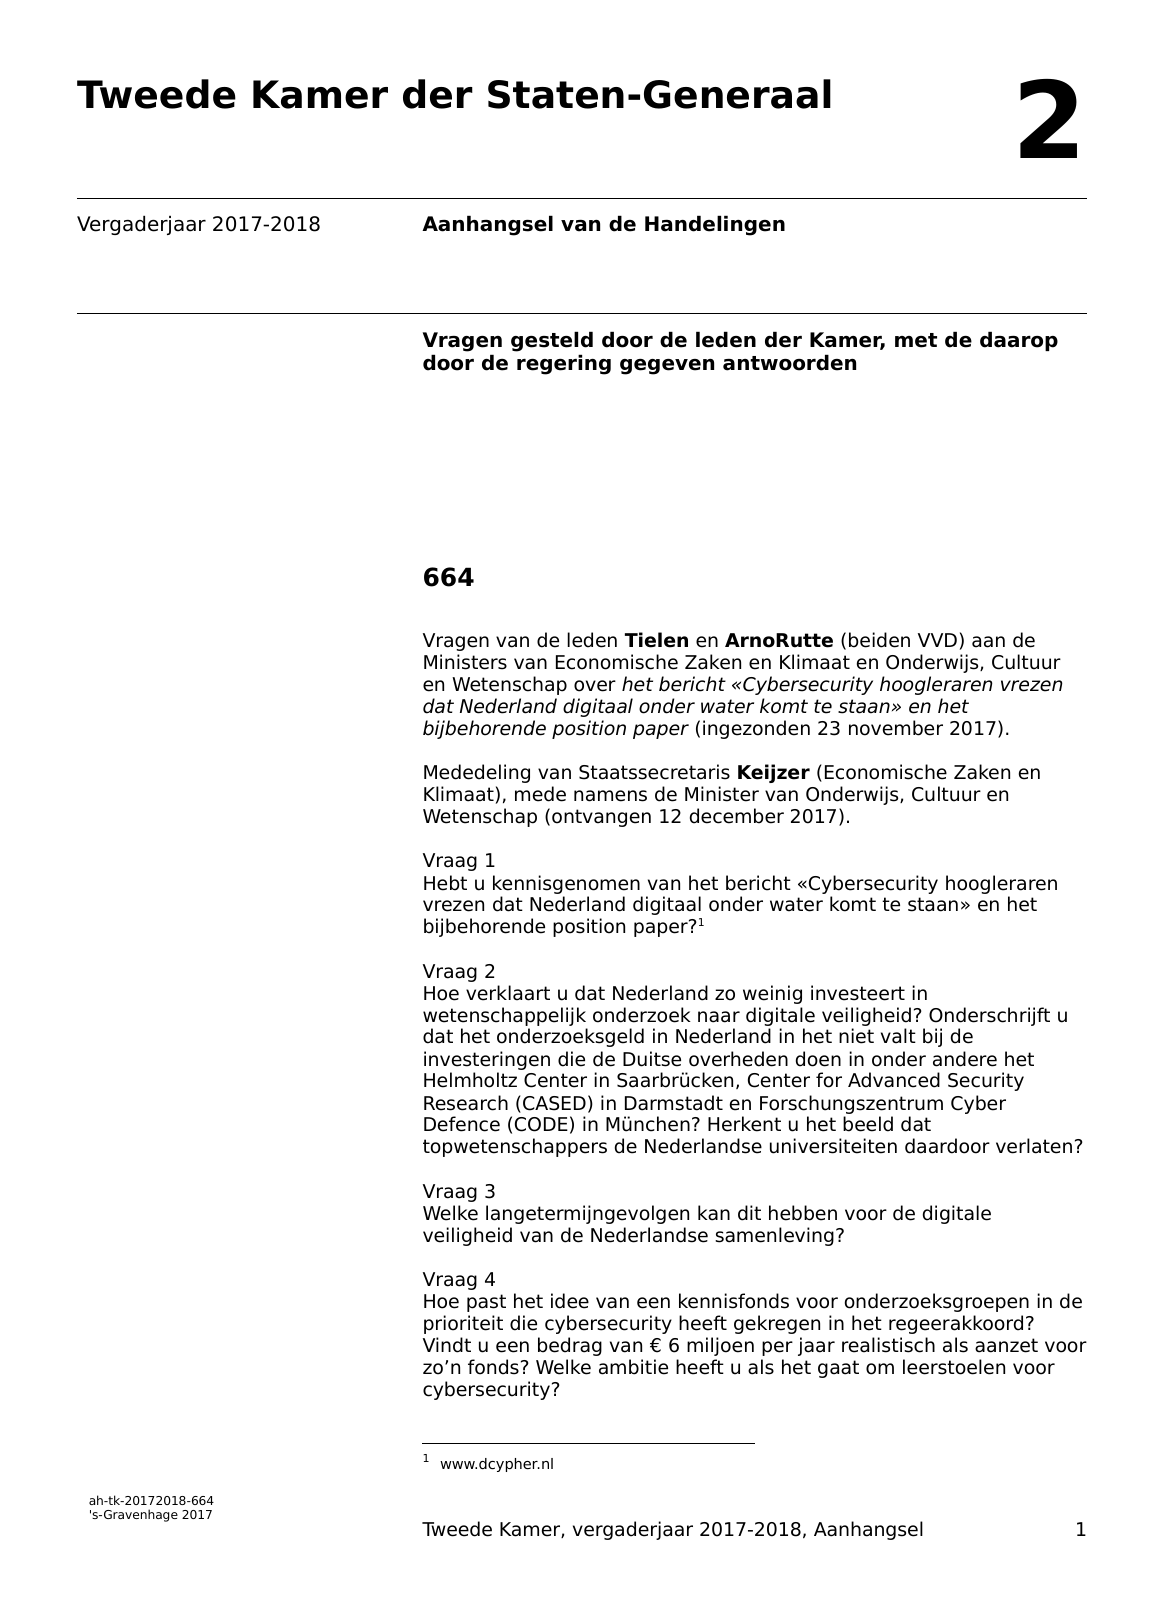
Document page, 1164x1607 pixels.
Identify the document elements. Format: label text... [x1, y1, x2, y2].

text Vragen van de leden Tielen en ArnoRutte (beiden VVD) aan de Ministers van Economische Zaken en Klimaat en Onderwijs, Cultuur en Wetenschap over het bericht «Cybersecurity hoogleraren vrezen dat Nederland digitaal onder water komt te staan» en het bijbehorende position paper (ingezonden 23 november 2017). [422, 630, 1087, 740]
table_cell Aanhangsel van de Handelingen [422, 199, 1087, 313]
text Hoe verklaart u dat Nederland zo weinig investeert in wetenschappelijk onderzoek naar digitale veiligheid? Onderschrijft u dat het onderzoeksgeld in Nederland in het niet valt bij de investeringen die de Duitse overheden doen in onder andere het Helmholtz Center in Saarbrücken, Center for Advanced Security Research (CASED) in Darmstadt en Forschungszentrum Cyber Defence (CODE) in München? Herkent u het beeld dat topwetenschappers de Nederlandse universiteiten daardoor verlaten? [422, 982, 1087, 1158]
table_header Tweede Kamer der Staten-Generaal [77, 59, 886, 198]
text Welke langetermijngevolgen kan dit hebben voor de digitale veiligheid van de Nederlandse samenleving? [422, 1202, 1087, 1246]
text ah-tk-20172018-664 [88, 1494, 323, 1508]
table_cell [77, 314, 422, 375]
text Vraag 2 [422, 961, 1087, 982]
text www.dcypher.nl [422, 1452, 1087, 1474]
text Vraag 4 [422, 1269, 1087, 1291]
text 664 [422, 563, 1087, 592]
table_cell Vragen gesteld door de leden der Kamer, met de daarop door de regering gegeven antwoorden [422, 314, 1087, 375]
text 's-Gravenhage 2017 [88, 1508, 323, 1522]
text Vraag 3 [422, 1181, 1087, 1202]
table_header 2 [886, 59, 1087, 198]
text Vraag 1 [422, 850, 1087, 872]
text Hebt u kennisgenomen van het bericht «Cybersecurity hoogleraren vrezen dat Nederland digitaal onder water komt te staan» en het bijbehorende position paper? [422, 872, 1087, 938]
table_cell Vergaderjaar 2017-2018 [77, 199, 422, 313]
text Mededeling van Staatssecretaris Keijzer (Economische Zaken en Klimaat), mede namens de Minister van Onderwijs, Cultuur en Wetenschap (ontvangen 12 december 2017). [422, 762, 1087, 828]
text Hoe past het idee van een kennisfonds voor onderzoeksgroepen in de prioriteit die cybersecurity heeft gekregen in het regeerakkoord? Vindt u een bedrag van € 6 miljoen per jaar realistisch als aanzet voor zo’n fonds? Welke ambitie heeft u als het gaat om leerstoelen voor cybersecurity? [422, 1291, 1087, 1401]
